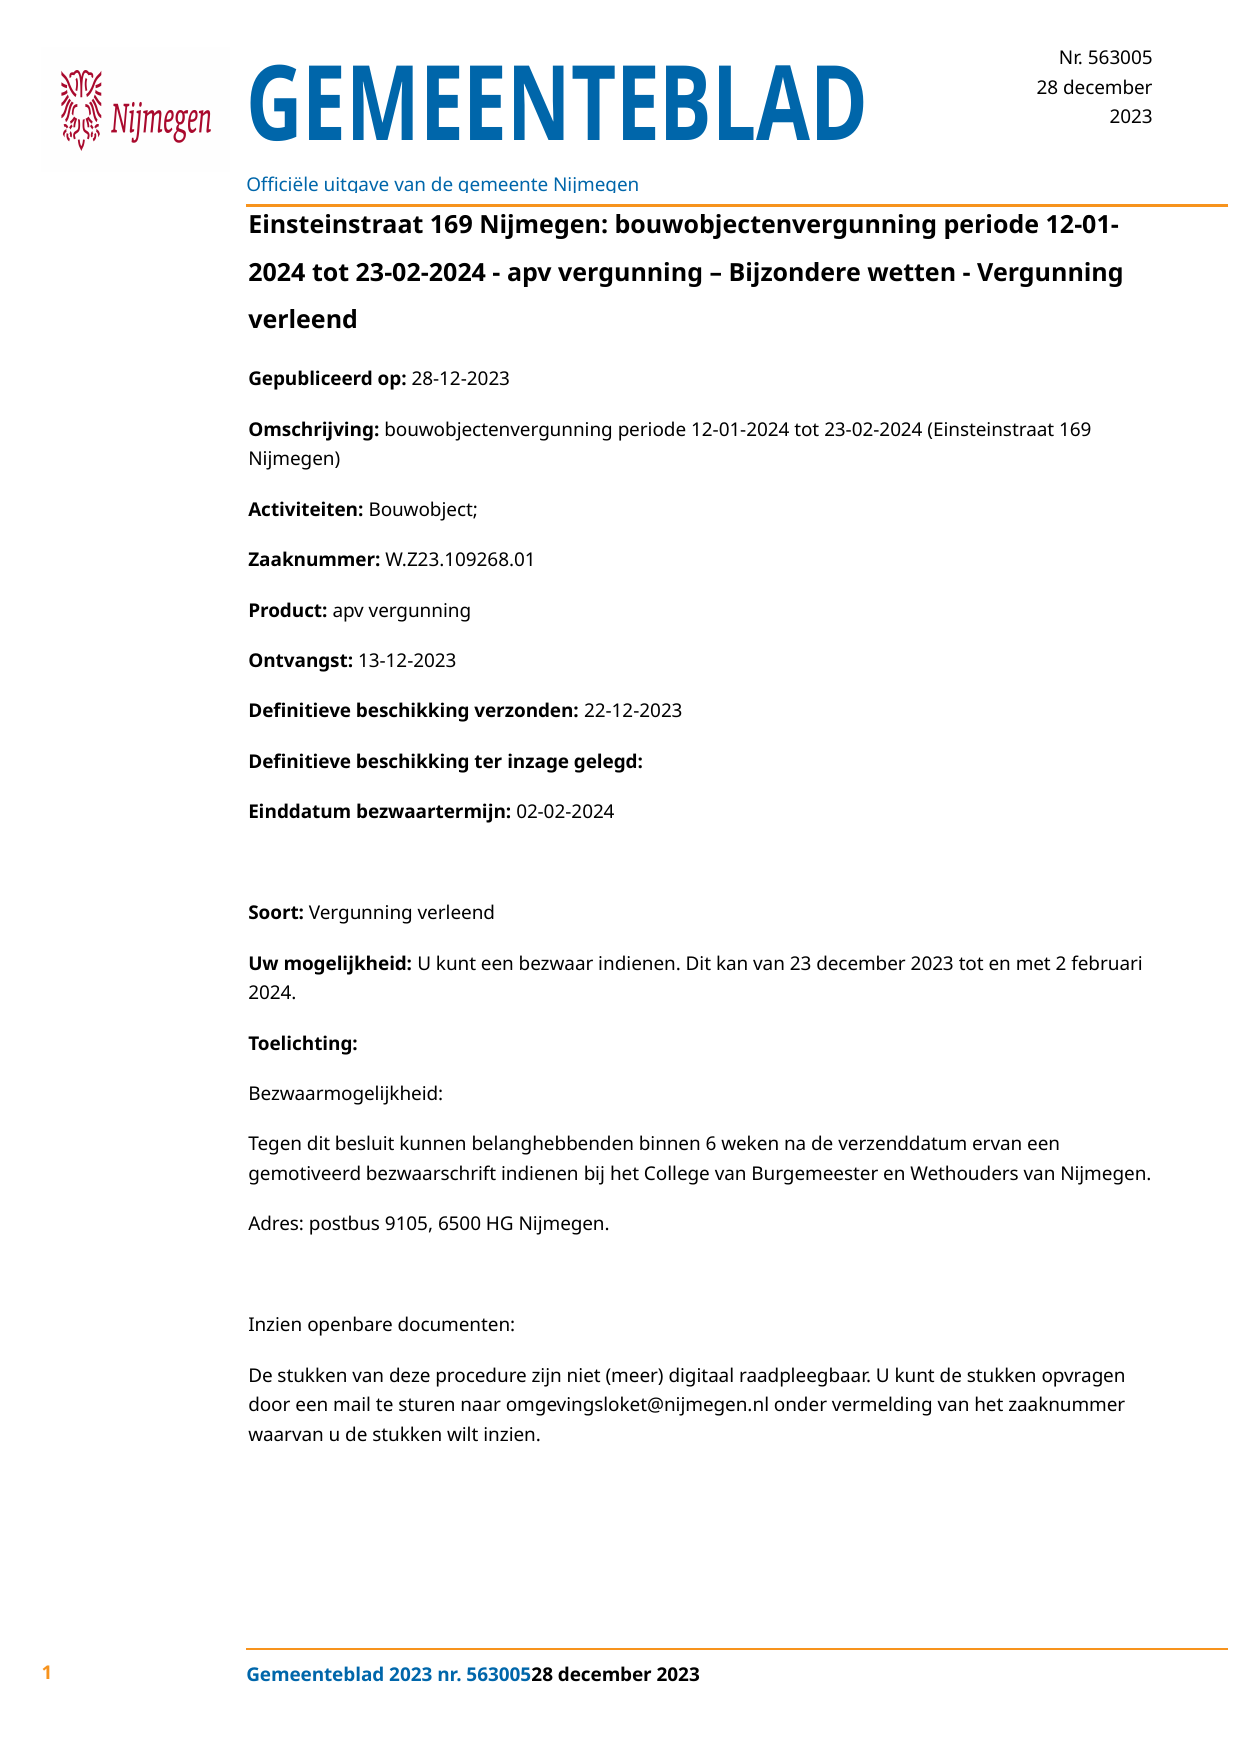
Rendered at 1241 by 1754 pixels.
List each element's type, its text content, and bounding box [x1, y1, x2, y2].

text Activiteiten: Bouwobject; [248, 496, 1152, 522]
picture [41, 47, 231, 172]
text De stukken van deze procedure zijn niet (meer) digitaal raadpleegbaar. U kunt de stukken opvragen door een mail te sturen naar omgevingsloket@nijmegen.nl onder vermelding van het zaaknummer waarvan u de stukken wilt inzien. [248, 1362, 1152, 1447]
text Omschrijving: bouwobjectenvergunning periode 12-01-2024 tot 23-02-2024 (Einsteinstraat 169 Nijmegen) [248, 416, 1152, 471]
text Einddatum bezwaartermijn: 02-02-2024 [248, 798, 1152, 824]
text Definitieve beschikking ter inzage gelegd: [248, 748, 1152, 774]
text Definitieve beschikking verzonden: 22-12-2023 [248, 698, 1152, 723]
text Uw mogelijkheid: U kunt een bezwaar indienen. Dit kan van 23 december 2023 tot en met 2 februari 2024. [248, 950, 1152, 1005]
text Ontvangst: 13-12-2023 [248, 647, 1152, 673]
text Inzien openbare documenten: [248, 1311, 1152, 1337]
text Zaaknummer: W.Z23.109268.01 [248, 546, 1152, 572]
text Gepubliceerd op: 28-12-2023 [248, 366, 1152, 391]
text Bezwaarmogelijkheid: [248, 1080, 1152, 1106]
text Toelichting: [248, 1030, 1152, 1055]
text Soort: Vergunning verleend [248, 899, 1152, 925]
text Product: apv vergunning [248, 597, 1152, 622]
text Tegen dit besluit kunnen belanghebbenden binnen 6 weken na de verzenddatum ervan een gemotiveerd bezwaarschrift indienen bij het College van Burgemeester en Wethouders van Nijmegen. [248, 1131, 1152, 1186]
text Adres: postbus 9105, 6500 HG Nijmegen. [248, 1211, 1152, 1236]
text Einsteinstraat 169 Nijmegen: bouwobjectenvergunning periode 12-01-2024 tot 23-02-2024 - apv vergunning – Bijzondere wetten - Vergunning verleend [248, 207, 1152, 336]
